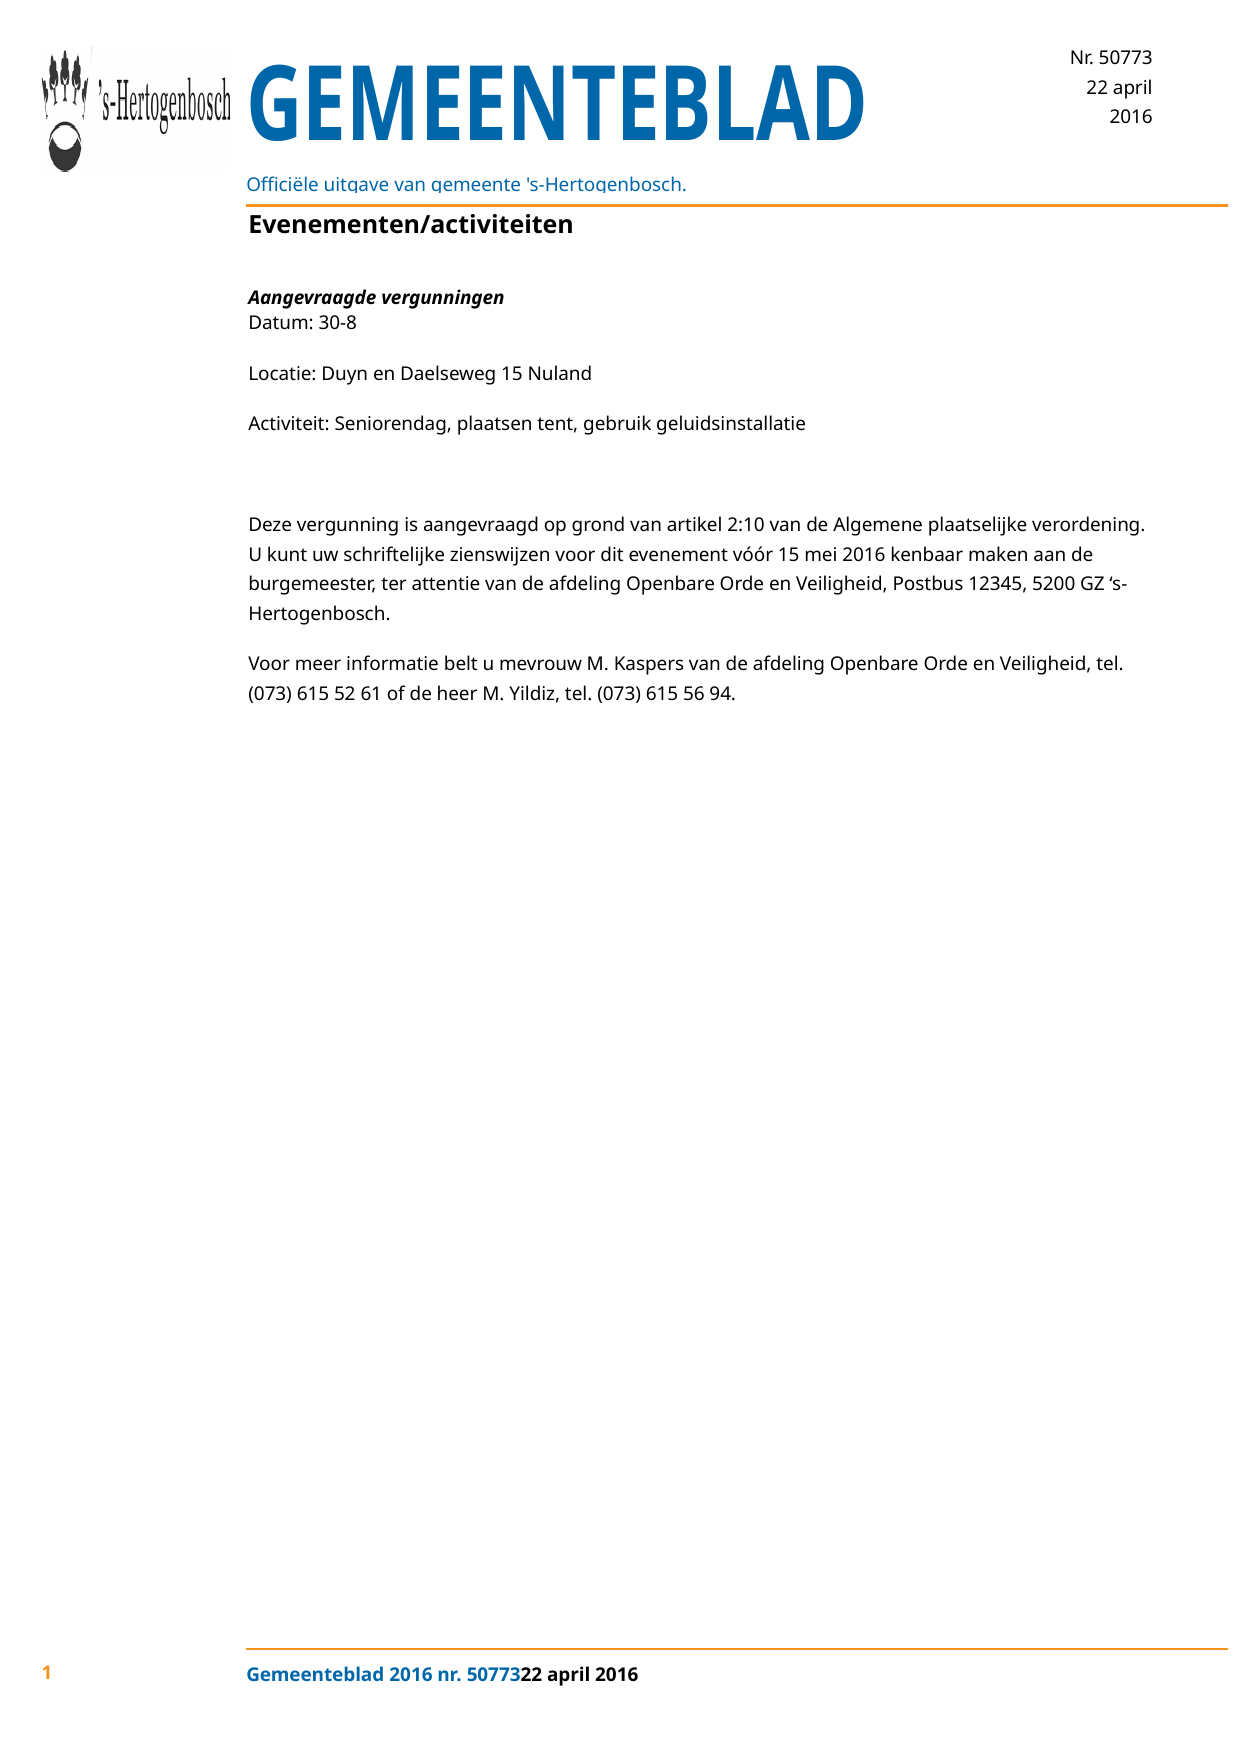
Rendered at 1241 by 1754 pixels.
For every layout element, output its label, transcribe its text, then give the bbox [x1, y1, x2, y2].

text Datum: 30-8 [248, 309, 1152, 335]
picture [41, 47, 231, 172]
text Voor meer informatie belt u mevrouw M. Kaspers van de afdeling Openbare Orde en Veiligheid, tel. (073) 615 52 61 of de heer M. Yildiz, tel. (073) 615 56 94. [248, 650, 1152, 706]
text Evenementen/activiteiten [248, 207, 1152, 241]
text Deze vergunning is aangevraagd op grond van artikel 2:10 van de Algemene plaatselijke verordening. U kunt uw schriftelijke zienswijzen voor dit evenement vóór 15 mei 2016 kenbaar maken aan de burgemeester, ter attentie van de afdeling Openbare Orde en Veiligheid, Postbus 12345, 5200 GZ ‘s-Hertogenbosch. [248, 511, 1152, 626]
text Aangevraagde vergunningen [248, 284, 1152, 309]
text Activiteit: Seniorendag, plaatsen tent, gebruik geluidsinstallatie [248, 410, 1152, 436]
text Locatie: Duyn en Daelseweg 15 Nuland [248, 360, 1152, 386]
